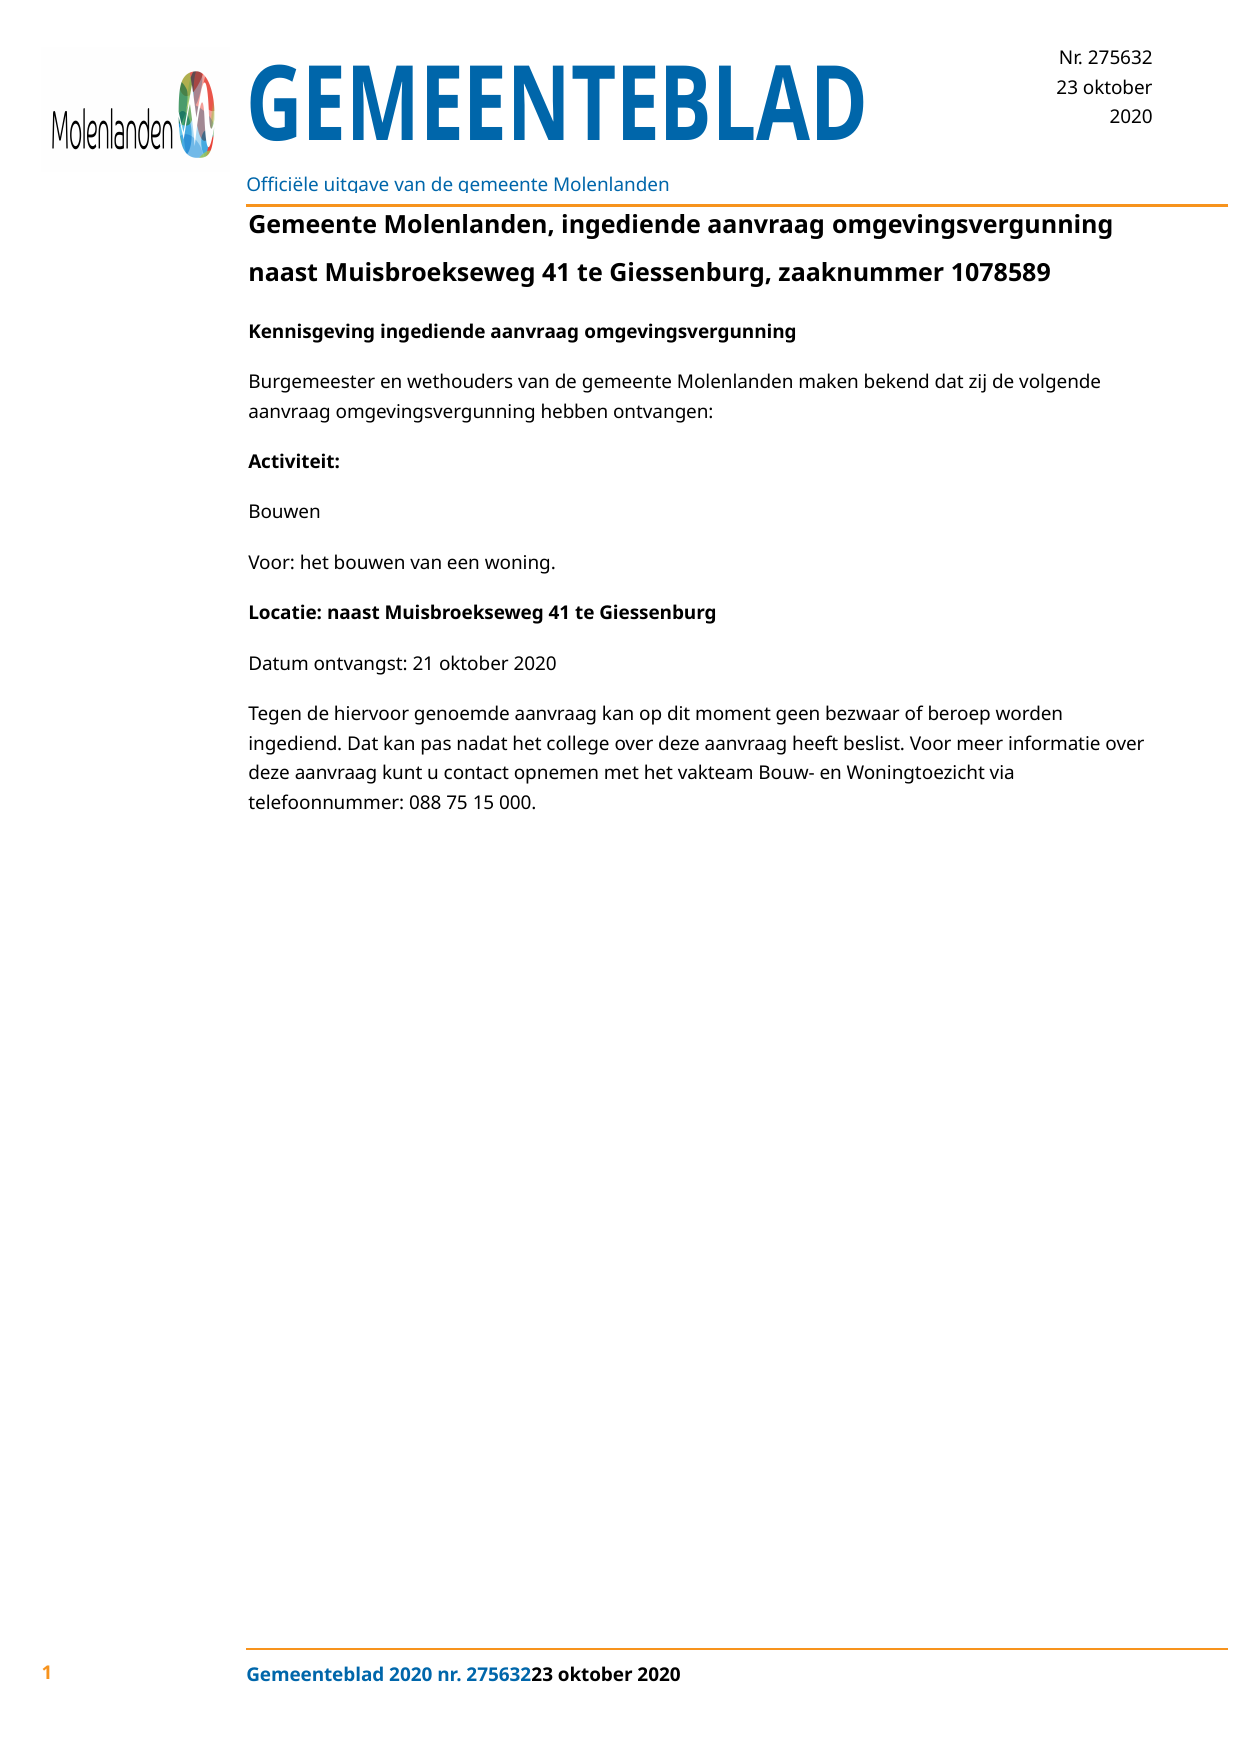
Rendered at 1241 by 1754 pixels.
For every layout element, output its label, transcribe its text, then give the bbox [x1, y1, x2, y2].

picture [41, 47, 231, 172]
text Locatie: naast Muisbroekseweg 41 te Giessenburg [248, 599, 1152, 625]
text Voor: het bouwen van een woning. [248, 549, 1152, 575]
text Activiteit: [248, 448, 1152, 474]
text Datum ontvangst: 21 oktober 2020 [248, 650, 1152, 676]
text Gemeente Molenlanden, ingediende aanvraag omgevingsvergunning naast Muisbroekseweg 41 te Giessenburg, zaaknummer 1078589 [248, 207, 1152, 288]
text Bouwen [248, 499, 1152, 524]
text Burgemeester en wethouders van de gemeente Molenlanden maken bekend dat zij de volgende aanvraag omgevingsvergunning hebben ontvangen: [248, 368, 1152, 424]
text Tegen de hiervoor genoemde aanvraag kan op dit moment geen bezwaar of beroep worden ingediend. Dat kan pas nadat het college over deze aanvraag heeft beslist. Voor meer informatie over deze aanvraag kunt u contact opnemen met het vakteam Bouw- en Woningtoezicht via telefoonnummer: 088 75 15 000. [248, 700, 1152, 815]
text Kennisgeving ingediende aanvraag omgevingsvergunning [248, 318, 1152, 344]
